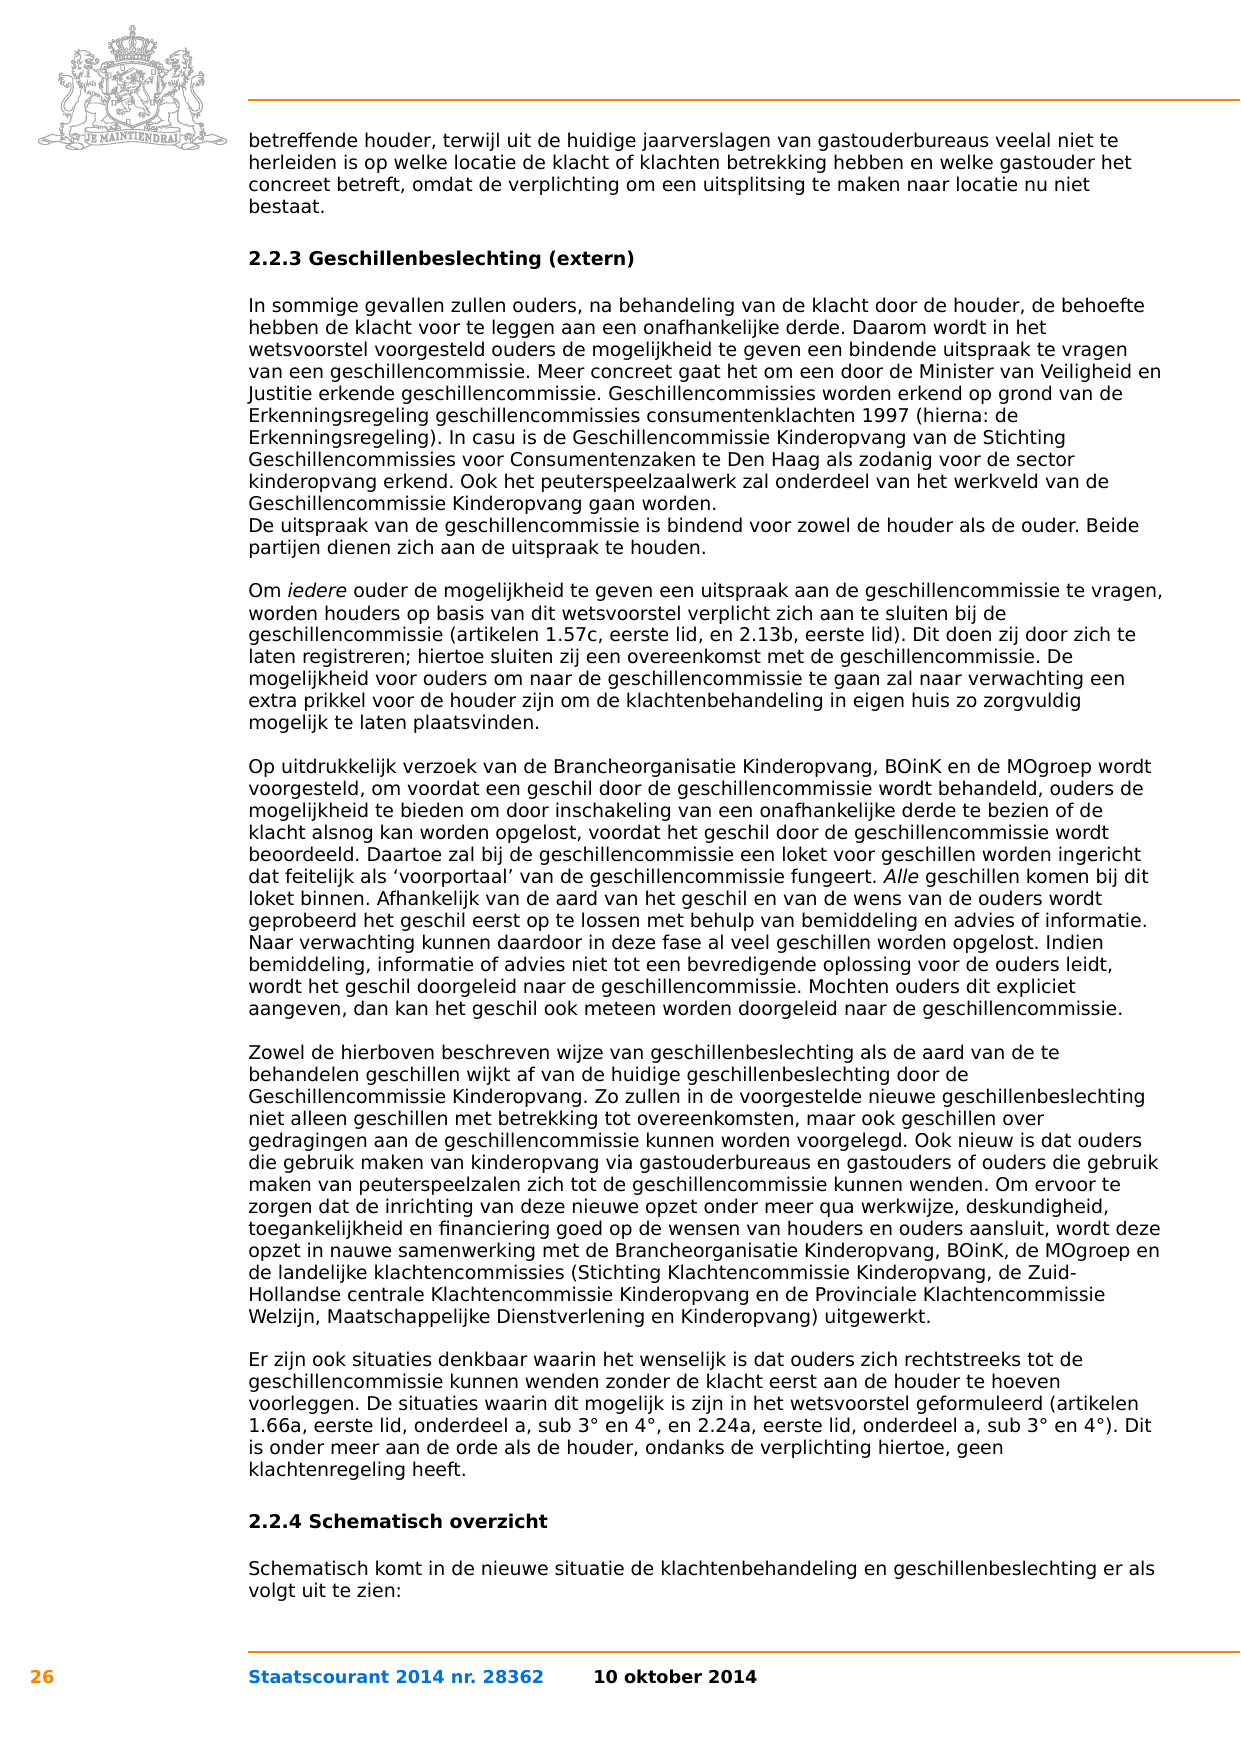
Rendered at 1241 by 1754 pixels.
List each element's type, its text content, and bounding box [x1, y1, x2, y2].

text Zowel de hierboven beschreven wijze van geschillenbeslechting als de aard van de te behandelen geschillen wijkt af van de huidige geschillenbeslechting door de Geschillencommissie Kinderopvang. Zo zullen in de voorgestelde nieuwe geschillenbeslechting niet alleen geschillen met betrekking tot overeenkomsten, maar ook geschillen over gedragingen aan de geschillencommissie kunnen worden voorgelegd. Ook nieuw is dat ouders die gebruik maken van kinderopvang via gastouderbureaus en gastouders of ouders die gebruik maken van peuterspeelzalen zich tot de geschillencommissie kunnen wenden. Om ervoor te zorgen dat de inrichting van deze nieuwe opzet onder meer qua werkwijze, deskundigheid, toegankelijkheid en financiering goed op de wensen van houders en ouders aansluit, wordt deze opzet in nauwe samenwerking met de Brancheorganisatie Kinderopvang, BOinK, de MOgroep en de landelijke klachtencommissies (Stichting Klachtencommissie Kinderopvang, de Zuid-Hollandse centrale Klachtencommissie Kinderopvang en de Provinciale Klachtencommissie Welzijn, Maatschappelijke Dienstverlening en Kinderopvang) uitgewerkt. [248, 1042, 1163, 1327]
subtitle 2.2.4 Schematisch overzicht [248, 1511, 1163, 1533]
text Schematisch komt in de nieuwe situatie de klachtenbehandeling en geschillenbeslechting er als volgt uit te zien: [248, 1558, 1163, 1602]
picture [38, 25, 227, 150]
text Om iedere ouder de mogelijkheid te geven een uitspraak aan de geschillencommissie te vragen, worden houders op basis van dit wetsvoorstel verplicht zich aan te sluiten bij de geschillencommissie (artikelen 1.57c, eerste lid, en 2.13b, eerste lid). Dit doen zij door zich te laten registreren; hiertoe sluiten zij een overeenkomst met de geschillencommissie. De mogelijkheid voor ouders om naar de geschillencommissie te gaan zal naar verwachting een extra prikkel voor de houder zijn om de klachtenbehandeling in eigen huis zo zorgvuldig mogelijk te laten plaatsvinden. [248, 580, 1163, 734]
text In sommige gevallen zullen ouders, na behandeling van de klacht door de houder, de behoefte hebben de klacht voor te leggen aan een onafhankelijke derde. Daarom wordt in het wetsvoorstel voorgesteld ouders de mogelijkheid te geven een bindende uitspraak te vragen van een geschillencommissie. Meer concreet gaat het om een door de Minister van Veiligheid en Justitie erkende geschillencommissie. Geschillencommissies worden erkend op grond van de Erkenningsregeling geschillencommissies consumentenklachten 1997 (hierna: de Erkenningsregeling). In casu is de Geschillencommissie Kinderopvang van de Stichting Geschillencommissies voor Consumentenzaken te Den Haag als zodanig voor de sector kinderopvang erkend. Ook het peuterspeelzaalwerk zal onderdeel van het werkveld van de Geschillencommissie Kinderopvang gaan worden. [248, 295, 1163, 514]
text betreffende houder, terwijl uit de huidige jaarverslagen van gastouderbureaus veelal niet te herleiden is op welke locatie de klacht of klachten betrekking hebben en welke gastouder het concreet betreft, omdat de verplichting om een uitsplitsing te maken naar locatie nu niet bestaat. [248, 130, 1163, 218]
text De uitspraak van de geschillencommissie is bindend voor zowel de houder als de ouder. Beide partijen dienen zich aan de uitspraak te houden. [248, 514, 1163, 558]
text Er zijn ook situaties denkbaar waarin het wenselijk is dat ouders zich rechtstreeks tot de geschillencommissie kunnen wenden zonder de klacht eerst aan de houder te hoeven voorleggen. De situaties waarin dit mogelijk is zijn in het wetsvoorstel geformuleerd (artikelen 1.66a, eerste lid, onderdeel a, sub 3° en 4°, en 2.24a, eerste lid, onderdeel a, sub 3° en 4°). Dit is onder meer aan de orde als de houder, ondanks de verplichting hiertoe, geen klachtenregeling heeft. [248, 1349, 1163, 1481]
subtitle 2.2.3 Geschillenbeslechting (extern) [248, 248, 1163, 270]
text Op uitdrukkelijk verzoek van de Brancheorganisatie Kinderopvang, BOinK en de MOgroep wordt voorgesteld, om voordat een geschil door de geschillencommissie wordt behandeld, ouders de mogelijkheid te bieden om door inschakeling van een onafhankelijke derde te bezien of de klacht alsnog kan worden opgelost, voordat het geschil door de geschillencommissie wordt beoordeeld. Daartoe zal bij de geschillencommissie een loket voor geschillen worden ingericht dat feitelijk als ‘voorportaal’ van de geschillencommissie fungeert. Alle geschillen komen bij dit loket binnen. Afhankelijk van de aard van het geschil en van de wens van de ouders wordt geprobeerd het geschil eerst op te lossen met behulp van bemiddeling en advies of informatie. Naar verwachting kunnen daardoor in deze fase al veel geschillen worden opgelost. Indien bemiddeling, informatie of advies niet tot een bevredigende oplossing voor de ouders leidt, wordt het geschil doorgeleid naar de geschillencommissie. Mochten ouders dit expliciet aangeven, dan kan het geschil ook meteen worden doorgeleid naar de geschillencommissie. [248, 756, 1163, 1020]
